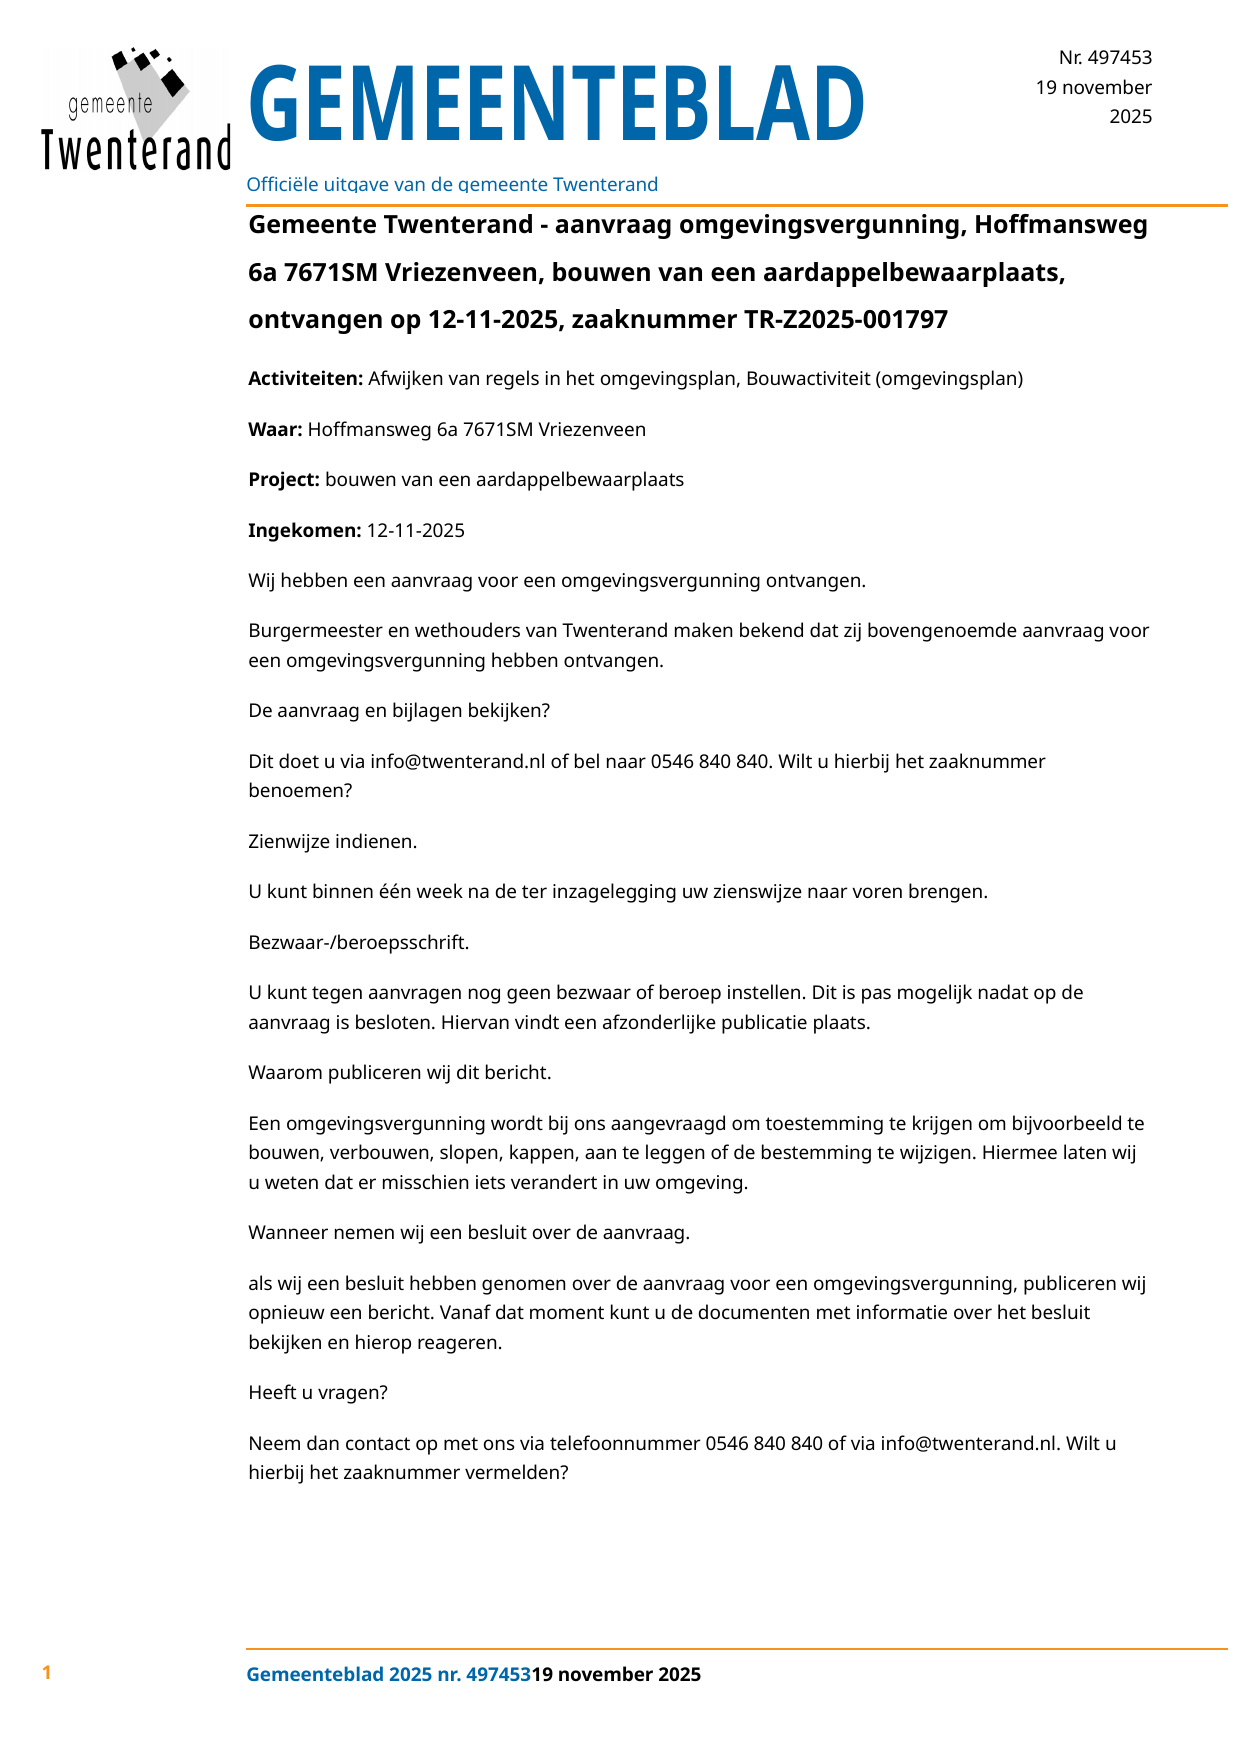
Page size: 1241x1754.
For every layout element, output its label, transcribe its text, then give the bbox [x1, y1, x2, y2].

text Wij hebben een aanvraag voor een omgevingsvergunning ontvangen. [248, 567, 1152, 593]
text als wij een besluit hebben genomen over de aanvraag voor een omgevingsvergunning, publiceren wij opnieuw een bericht. Vanaf dat moment kunt u de documenten met informatie over het besluit bekijken en hierop reageren. [248, 1270, 1152, 1354]
text Ingekomen: 12-11-2025 [248, 517, 1152, 542]
text Neem dan contact op met ons via telefoonnummer 0546 840 840 of via info@twenterand.nl. Wilt u hierbij het zaaknummer vermelden? [248, 1430, 1152, 1485]
text Bezwaar-/beroepsschrift. [248, 929, 1152, 954]
text Burgermeester en wethouders van Twenterand maken bekend dat zij bovengenoemde aanvraag voor een omgevingsvergunning hebben ontvangen. [248, 618, 1152, 673]
text U kunt binnen één week na de ter inzagelegging uw zienswijze naar voren brengen. [248, 878, 1152, 904]
text Zienwijze indienen. [248, 828, 1152, 854]
text De aanvraag en bijlagen bekijken? [248, 698, 1152, 723]
text Dit doet u via info@twenterand.nl of bel naar 0546 840 840. Wilt u hierbij het zaaknummer benoemen? [248, 748, 1152, 803]
text Project: bouwen van een aardappelbewaarplaats [248, 466, 1152, 492]
text U kunt tegen aanvragen nog geen bezwaar of beroep instellen. Dit is pas mogelijk nadat op de aanvraag is besloten. Hiervan vindt een afzonderlijke publicatie plaats. [248, 979, 1152, 1034]
text Wanneer nemen wij een besluit over de aanvraag. [248, 1219, 1152, 1245]
text Heeft u vragen? [248, 1379, 1152, 1405]
text Activiteiten: Afwijken van regels in het omgevingsplan, Bouwactiviteit (omgevingsplan) [248, 366, 1152, 391]
text Gemeente Twenterand - aanvraag omgevingsvergunning, Hoffmansweg 6a 7671SM Vriezenveen, bouwen van een aardappelbewaarplaats, ontvangen op 12-11-2025, zaaknummer TR-Z2025-001797 [248, 207, 1152, 336]
picture [41, 47, 231, 172]
text Een omgevingsvergunning wordt bij ons aangevraagd om toestemming te krijgen om bijvoorbeeld te bouwen, verbouwen, slopen, kappen, aan te leggen of de bestemming te wijzigen. Hiermee laten wij u weten dat er misschien iets verandert in uw omgeving. [248, 1110, 1152, 1194]
text Waar: Hoffmansweg 6a 7671SM Vriezenveen [248, 416, 1152, 442]
text Waarom publiceren wij dit bericht. [248, 1059, 1152, 1085]
